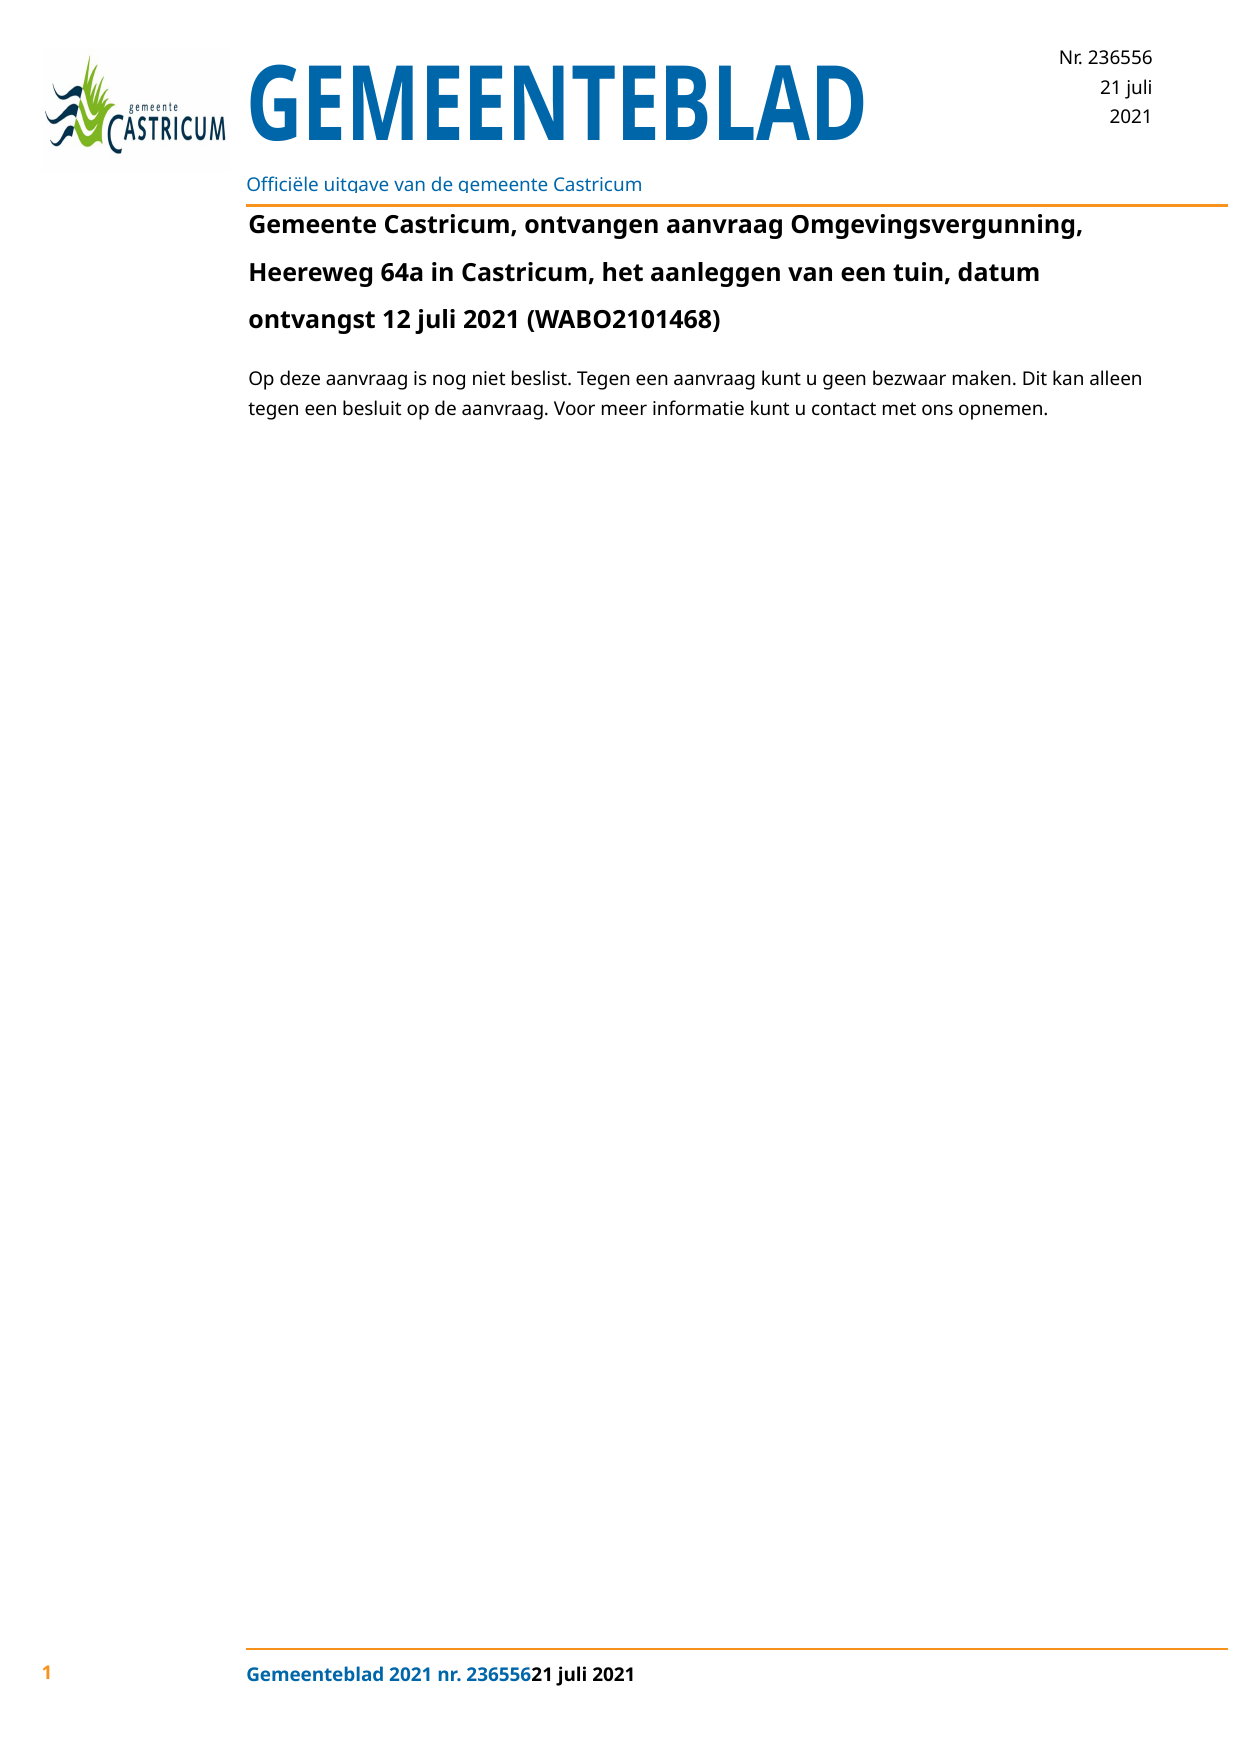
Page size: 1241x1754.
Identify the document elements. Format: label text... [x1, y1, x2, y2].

text Gemeente Castricum, ontvangen aanvraag Omgevingsvergunning, Heereweg 64a in Castricum, het aanleggen van een tuin, datum ontvangst 12 juli 2021 (WABO2101468) [248, 207, 1152, 336]
text Op deze aanvraag is nog niet beslist. Tegen een aanvraag kunt u geen bezwaar maken. Dit kan alleen tegen een besluit op de aanvraag. Voor meer informatie kunt u contact met ons opnemen. [248, 366, 1152, 421]
picture [41, 47, 231, 172]
